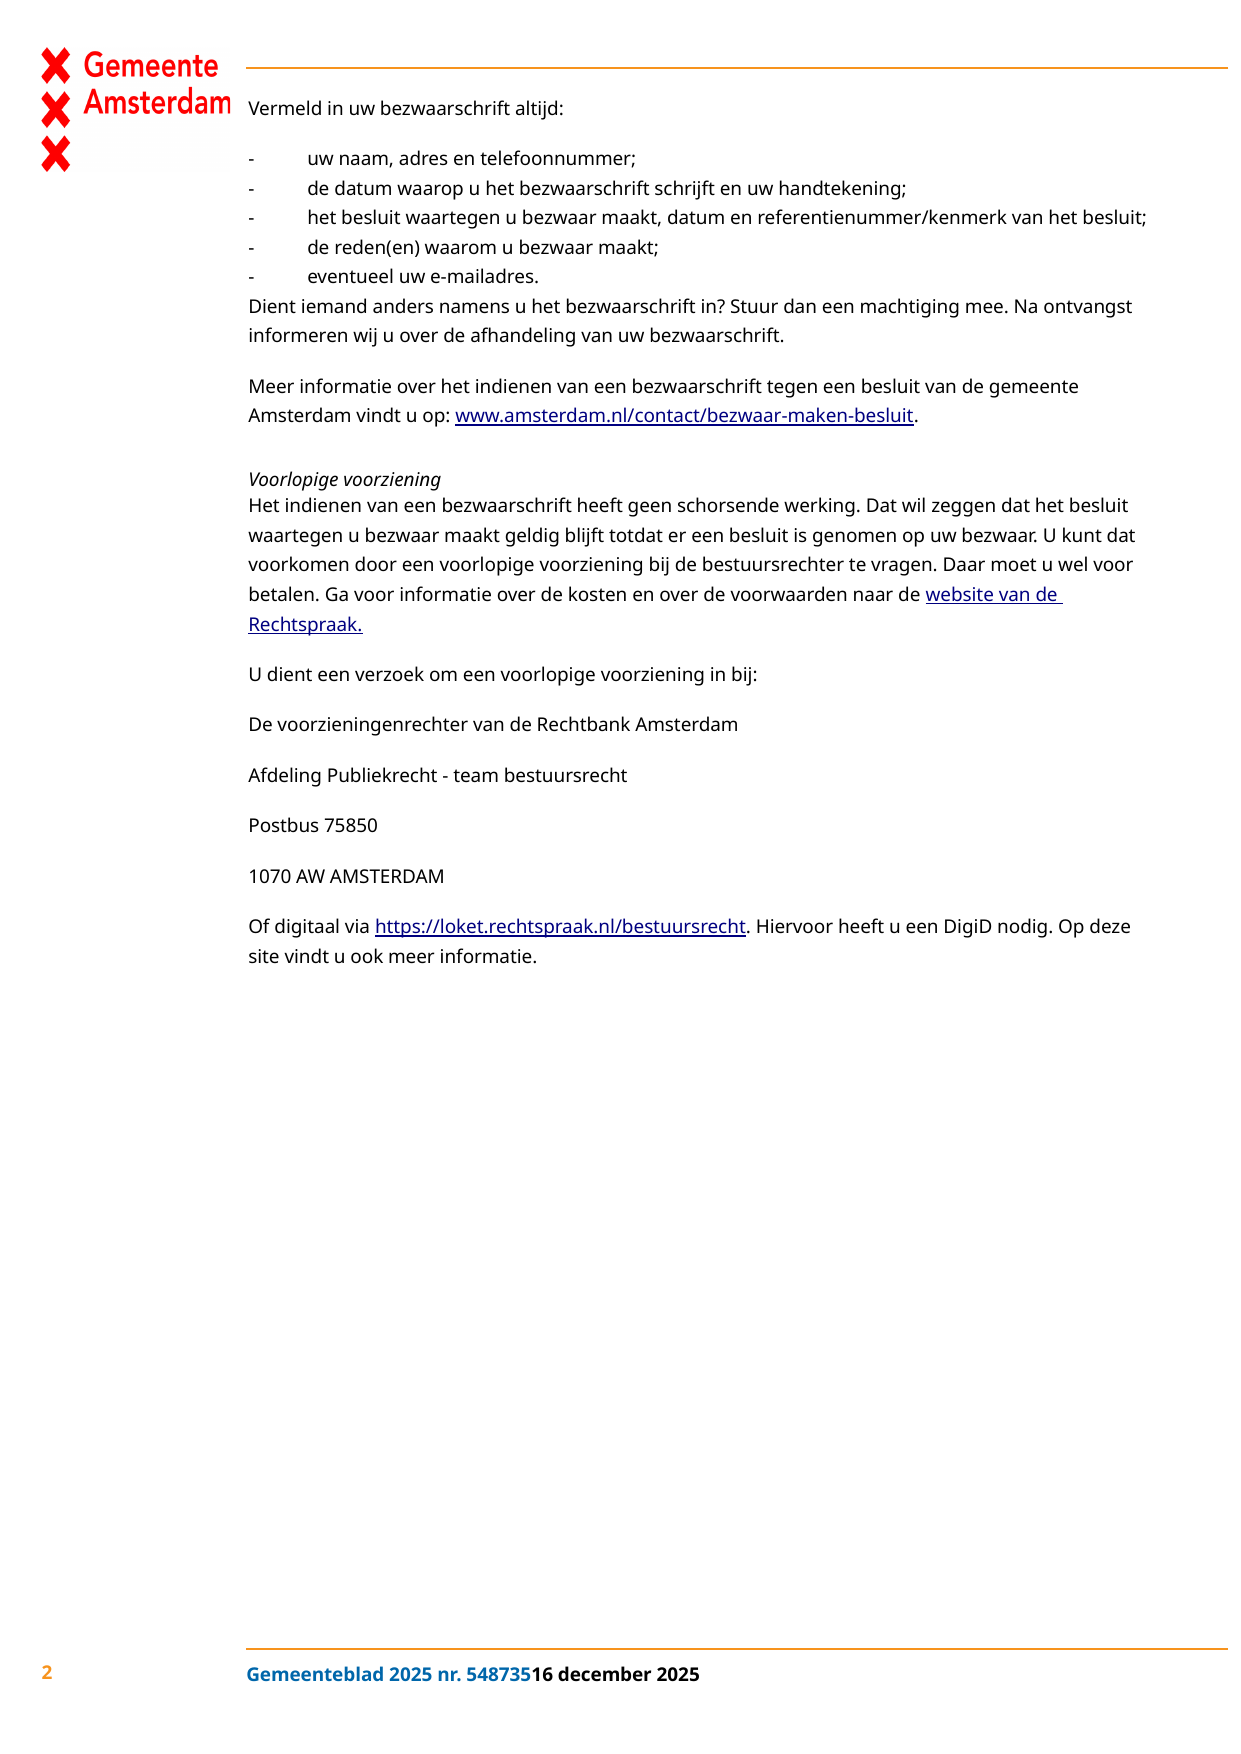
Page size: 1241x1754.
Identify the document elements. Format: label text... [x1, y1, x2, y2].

list uw naam, adres en telefoonnummer; [248, 145, 1152, 171]
text Of digitaal via https://loket.rechtspraak.nl/bestuursrecht. Hiervoor heeft u een DigiD nodig. Op deze site vindt u ook meer informatie. [248, 913, 1152, 968]
text U dient een verzoek om een voorlopige voorziening in bij: [248, 661, 1152, 687]
text Postbus 75850 [248, 812, 1152, 838]
text 1070 AW AMSTERDAM [248, 863, 1152, 888]
picture [41, 47, 231, 172]
text Voorlopige voorziening [248, 467, 1152, 492]
text Meer informatie over het indienen van een bezwaarschrift tegen een besluit van de gemeente Amsterdam vindt u op: www.amsterdam.nl/contact/bezwaar-maken-besluit. [248, 373, 1152, 428]
list het besluit waartegen u bezwaar maakt, datum en referentienummer/kenmerk van het besluit; [248, 204, 1152, 230]
text Dient iemand anders namens u het bezwaarschrift in? Stuur dan een machtiging mee. Na ontvangst informeren wij u over de afhandeling van uw bezwaarschrift. [248, 293, 1152, 348]
text Vermeld in uw bezwaarschrift altijd: [248, 95, 1152, 121]
list de reden(en) waarom u bezwaar maakt; [248, 234, 1152, 260]
text Het indienen van een bezwaarschrift heeft geen schorsende werking. Dat wil zeggen dat het besluit waartegen u bezwaar maakt geldig blijft totdat er een besluit is genomen op uw bezwaar. U kunt dat voorkomen door een voorlopige voorziening bij de bestuursrechter te vragen. Daar moet u wel voor betalen. Ga voor informatie over de kosten en over de voorwaarden naar de website van de Rechtspraak. [248, 492, 1152, 636]
text De voorzieningenrechter van de Rechtbank Amsterdam [248, 712, 1152, 737]
text Afdeling Publiekrecht - team bestuursrecht [248, 762, 1152, 788]
list de datum waarop u het bezwaarschrift schrijft en uw handtekening; [248, 175, 1152, 201]
list eventueel uw e-mailadres. [248, 263, 1152, 289]
